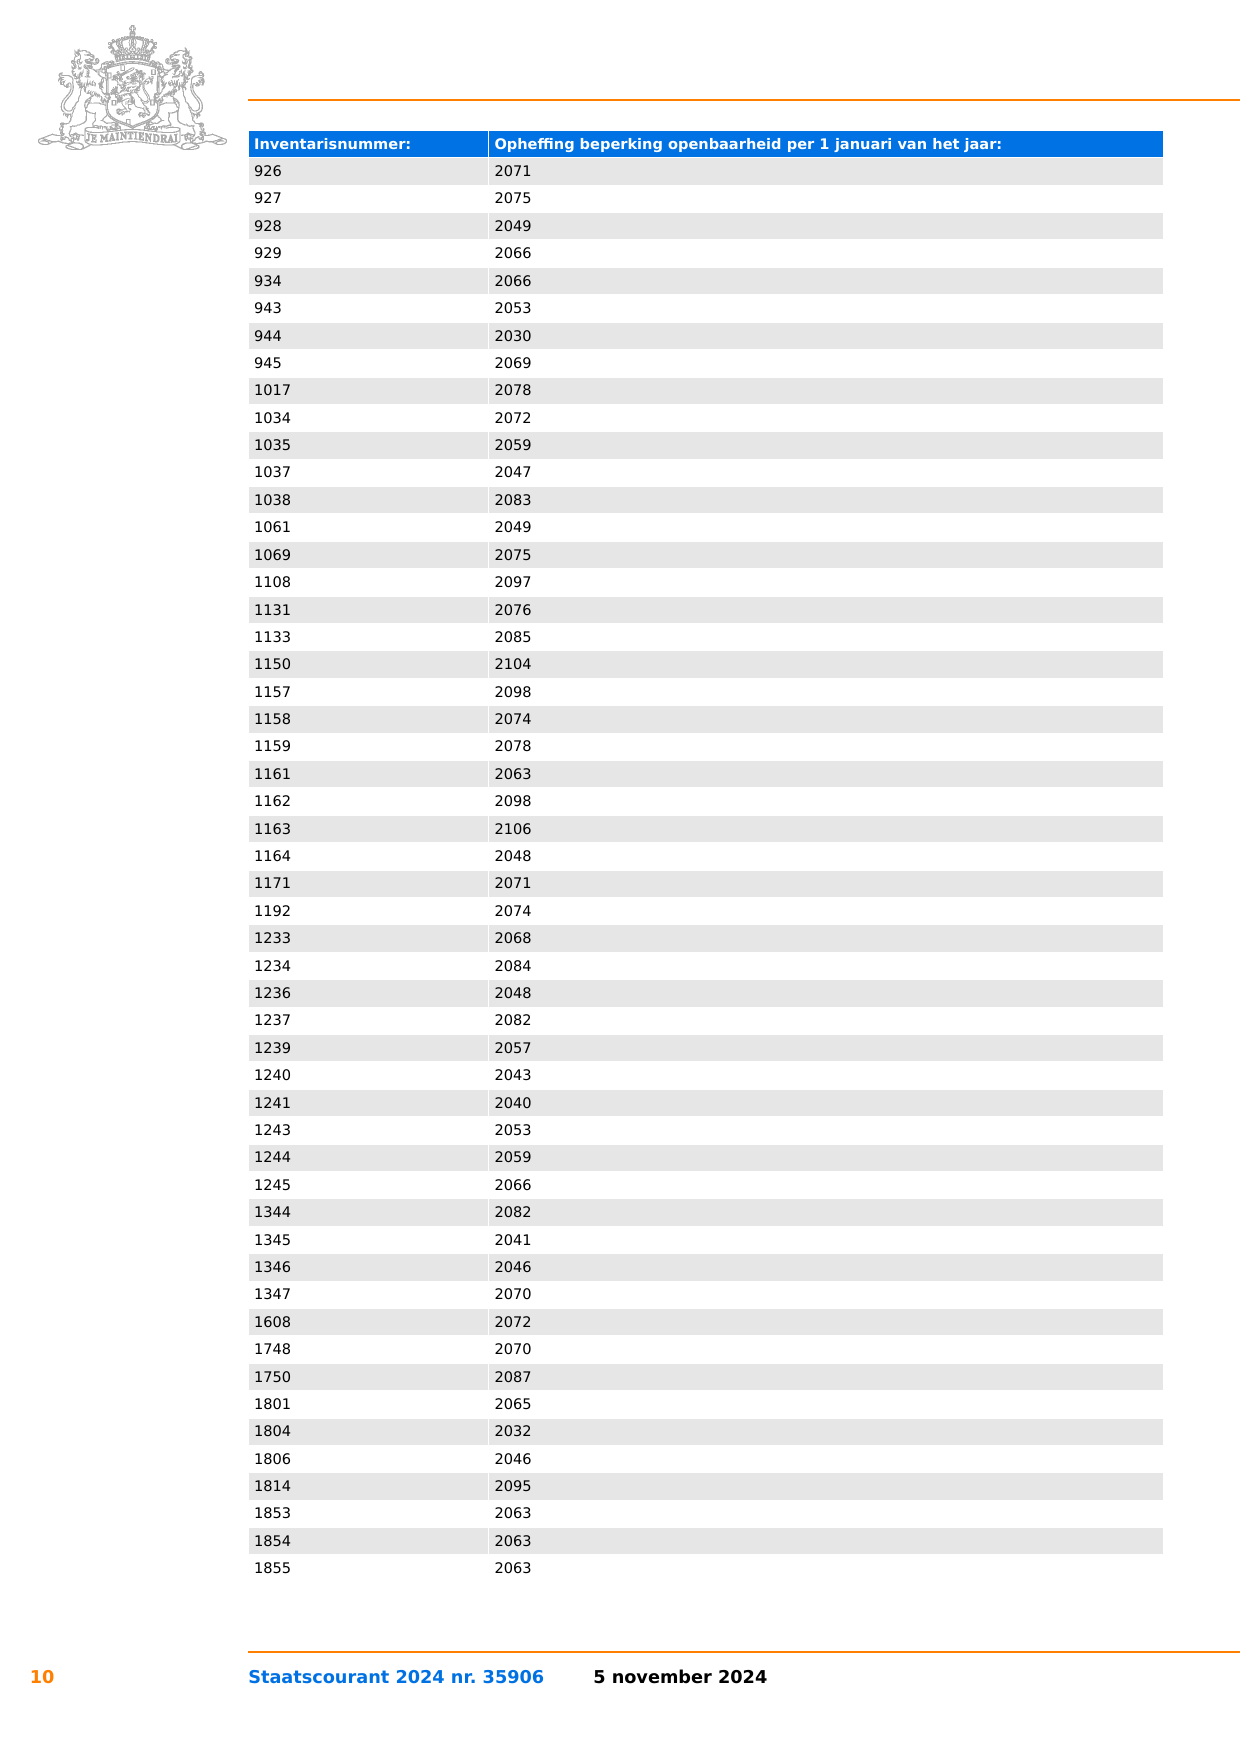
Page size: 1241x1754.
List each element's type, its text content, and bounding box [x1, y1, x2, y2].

table_cell 2047 [489, 460, 1163, 486]
table_cell 2066 [489, 268, 1163, 294]
table_cell 1806 [249, 1446, 488, 1472]
table_cell 944 [249, 323, 488, 349]
table_cell 1161 [249, 761, 488, 787]
table_cell 2057 [489, 1035, 1163, 1061]
table_cell 2104 [489, 651, 1163, 678]
table_cell 2041 [489, 1227, 1163, 1253]
table_cell 2059 [489, 432, 1163, 459]
table_cell 2048 [489, 843, 1163, 869]
table_cell 1061 [249, 515, 488, 541]
table_cell 1163 [249, 816, 488, 842]
table_cell 2065 [489, 1391, 1163, 1417]
table_cell 1345 [249, 1227, 488, 1253]
table_cell 1853 [249, 1501, 488, 1527]
table_cell 1245 [249, 1172, 488, 1198]
table_cell 2075 [489, 186, 1163, 212]
table_cell 1131 [249, 597, 488, 623]
table_cell 1346 [249, 1254, 488, 1281]
table_cell 2085 [489, 624, 1163, 650]
table_cell 2078 [489, 734, 1163, 760]
table_cell 1035 [249, 432, 488, 459]
table_cell 2098 [489, 679, 1163, 705]
table_cell 2049 [489, 515, 1163, 541]
table_cell 1804 [249, 1419, 488, 1445]
table_cell 2074 [489, 898, 1163, 924]
table_cell 1234 [249, 953, 488, 979]
table_cell 945 [249, 350, 488, 376]
table_cell 2098 [489, 789, 1163, 815]
table_cell 926 [249, 158, 488, 185]
table_cell 2078 [489, 378, 1163, 404]
table_cell 1854 [249, 1528, 488, 1554]
table_cell 2097 [489, 569, 1163, 596]
table_cell 1750 [249, 1364, 488, 1390]
table_cell 2046 [489, 1254, 1163, 1281]
table_cell 929 [249, 241, 488, 267]
table_cell 2082 [489, 1008, 1163, 1034]
table_cell 934 [249, 268, 488, 294]
table_cell 2063 [489, 1528, 1163, 1554]
table_cell 2063 [489, 761, 1163, 787]
table_cell 1608 [249, 1309, 488, 1335]
table_cell 1037 [249, 460, 488, 486]
table_cell 2068 [489, 925, 1163, 952]
table_cell 2032 [489, 1419, 1163, 1445]
table_cell 1237 [249, 1008, 488, 1034]
table_cell 1017 [249, 378, 488, 404]
table_cell 1855 [249, 1556, 488, 1582]
table_cell 1108 [249, 569, 488, 596]
table_cell 1034 [249, 405, 488, 431]
table_cell 1344 [249, 1199, 488, 1226]
table_cell 2071 [489, 871, 1163, 897]
picture [38, 25, 227, 150]
table_cell 2053 [489, 1117, 1163, 1143]
table_cell 2070 [489, 1282, 1163, 1308]
table_cell 1239 [249, 1035, 488, 1061]
table_cell 1347 [249, 1282, 488, 1308]
table_cell 2049 [489, 213, 1163, 239]
table_cell 1164 [249, 843, 488, 869]
table_cell 1069 [249, 542, 488, 568]
table_cell 2048 [489, 980, 1163, 1007]
table_cell 2066 [489, 241, 1163, 267]
table_cell 2072 [489, 405, 1163, 431]
table_cell 1159 [249, 734, 488, 760]
table_cell 928 [249, 213, 488, 239]
table_cell 2040 [489, 1090, 1163, 1116]
table_cell 1240 [249, 1063, 488, 1089]
table_cell 2072 [489, 1309, 1163, 1335]
table_cell 1158 [249, 706, 488, 733]
table_cell 2063 [489, 1501, 1163, 1527]
table_cell 2095 [489, 1473, 1163, 1500]
table_cell 2084 [489, 953, 1163, 979]
table_cell 2076 [489, 597, 1163, 623]
table_cell 1171 [249, 871, 488, 897]
table_cell 2074 [489, 706, 1163, 733]
table_cell 943 [249, 295, 488, 322]
table_cell 2083 [489, 487, 1163, 513]
table_cell 1241 [249, 1090, 488, 1116]
table_cell 927 [249, 186, 488, 212]
table_cell 2030 [489, 323, 1163, 349]
table_cell 2063 [489, 1556, 1163, 1582]
table_cell 2059 [489, 1145, 1163, 1171]
table_header Opheffing beperking openbaarheid per 1 januari van het jaar: [489, 131, 1163, 157]
table_cell 2046 [489, 1446, 1163, 1472]
table_cell 1192 [249, 898, 488, 924]
table_cell 2106 [489, 816, 1163, 842]
table_cell 2070 [489, 1336, 1163, 1363]
table_cell 2087 [489, 1364, 1163, 1390]
table_cell 2082 [489, 1199, 1163, 1226]
table_cell 1233 [249, 925, 488, 952]
table_cell 1244 [249, 1145, 488, 1171]
table_cell 1243 [249, 1117, 488, 1143]
table_cell 1150 [249, 651, 488, 678]
table_cell 2075 [489, 542, 1163, 568]
table_cell 2043 [489, 1063, 1163, 1089]
table_cell 1162 [249, 789, 488, 815]
table_cell 1157 [249, 679, 488, 705]
table_cell 2053 [489, 295, 1163, 322]
table_cell 1801 [249, 1391, 488, 1417]
table_cell 2069 [489, 350, 1163, 376]
table_header Inventarisnummer: [249, 131, 488, 157]
table_cell 2066 [489, 1172, 1163, 1198]
table_cell 1133 [249, 624, 488, 650]
table_cell 1038 [249, 487, 488, 513]
table_cell 1814 [249, 1473, 488, 1500]
table_cell 1748 [249, 1336, 488, 1363]
table_cell 2071 [489, 158, 1163, 185]
table_cell 1236 [249, 980, 488, 1007]
